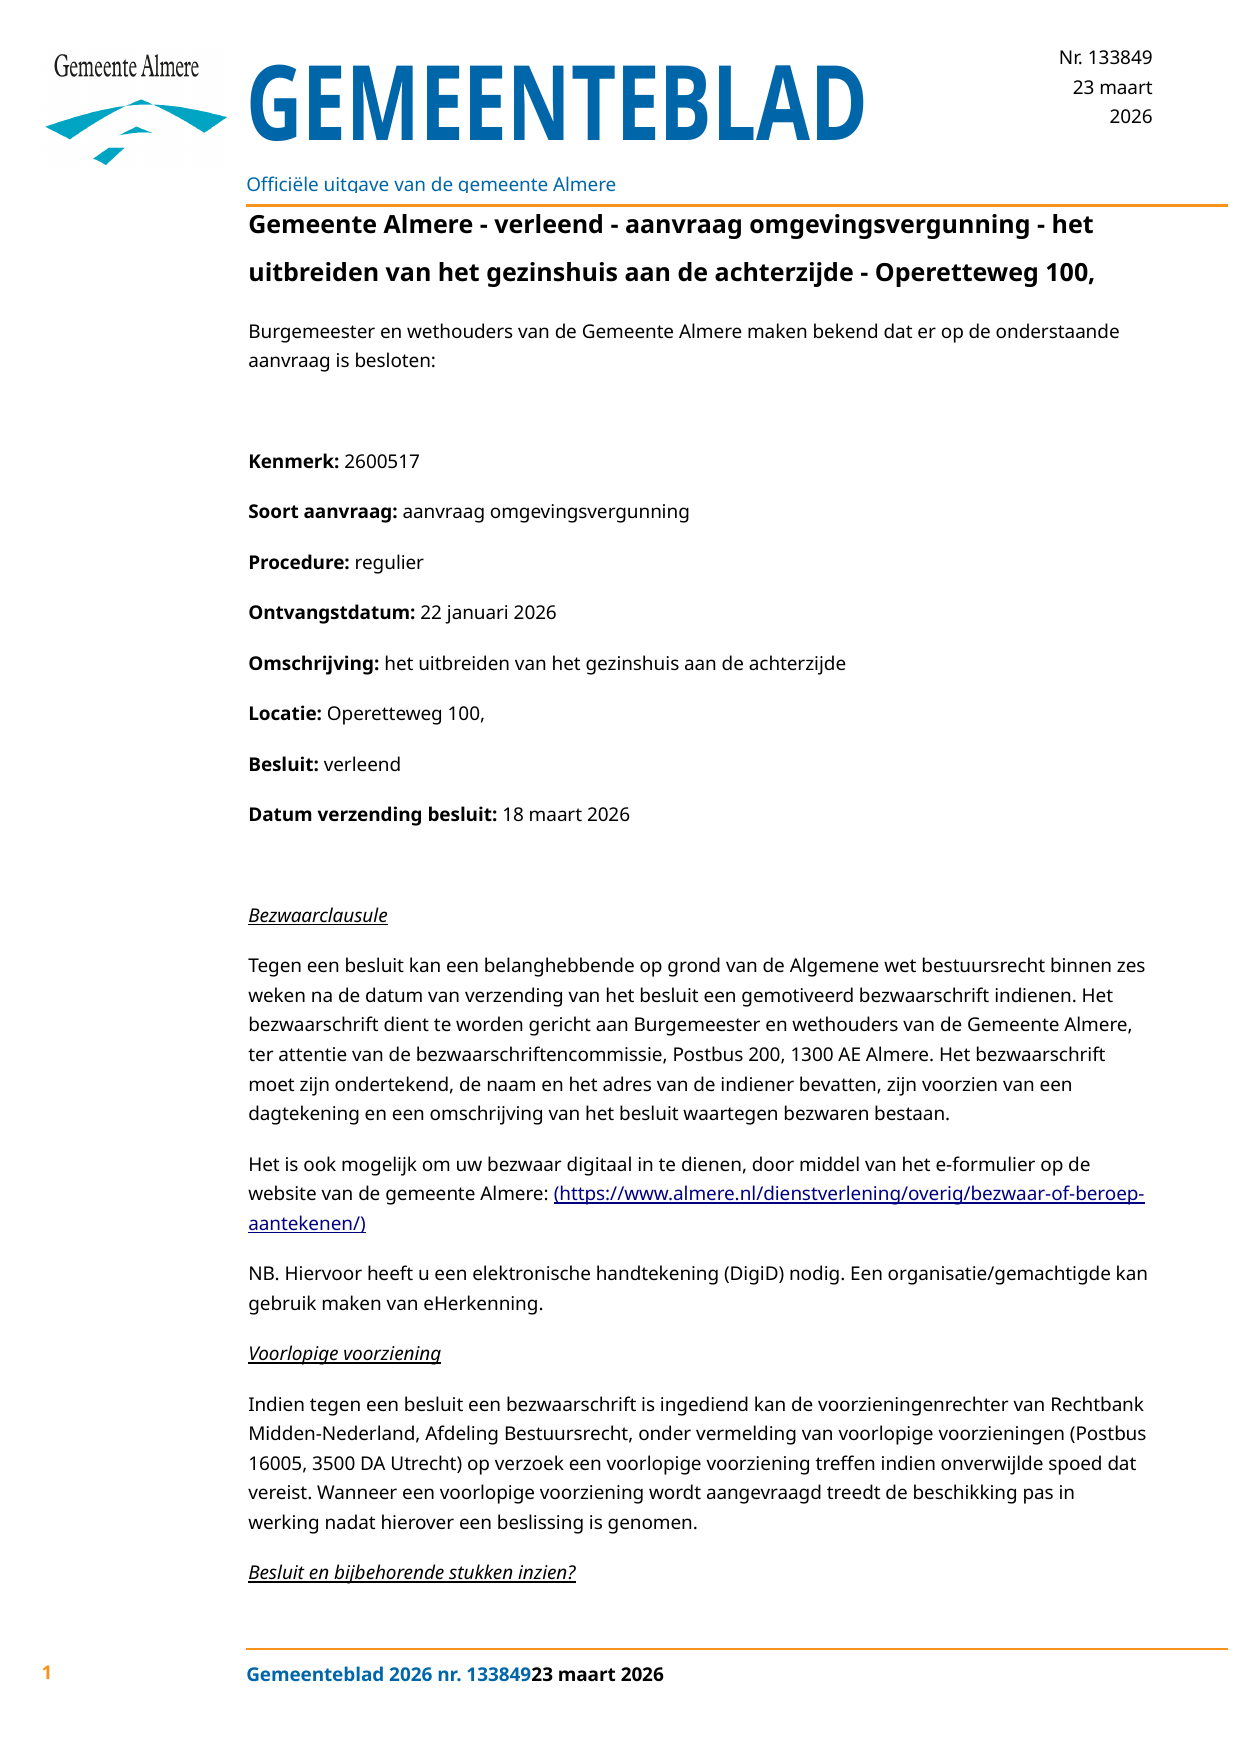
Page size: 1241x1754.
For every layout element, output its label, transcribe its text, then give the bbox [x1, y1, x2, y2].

text Besluit: verleend [248, 751, 1152, 777]
text Ontvangstdatum: 22 januari 2026 [248, 599, 1152, 625]
text Gemeente Almere - verleend - aanvraag omgevingsvergunning - het uitbreiden van het gezinshuis aan de achterzijde - Operetteweg 100, [248, 207, 1152, 288]
text Voorlopige voorziening [248, 1340, 1152, 1366]
text NB. Hiervoor heeft u een elektronische handtekening (DigiD) nodig. Een organisatie/gemachtigde kan gebruik maken van eHerkenning. [248, 1260, 1152, 1316]
picture [41, 47, 231, 172]
text Locatie: Operetteweg 100, [248, 700, 1152, 726]
text Procedure: regulier [248, 549, 1152, 575]
text Bezwaarclausule [248, 902, 1152, 928]
text Omschrijving: het uitbreiden van het gezinshuis aan de achterzijde [248, 650, 1152, 676]
text Het is ook mogelijk om uw bezwaar digitaal in te dienen, door middel van het e-formulier op de website van de gemeente Almere: (https://www.almere.nl/dienstverlening/overig/bezwaar-of-beroep-aantekenen/) [248, 1151, 1152, 1236]
text Kenmerk: 2600517 [248, 448, 1152, 474]
text Besluit en bijbehorende stukken inzien? [248, 1559, 1152, 1585]
text Datum verzending besluit: 18 maart 2026 [248, 801, 1152, 827]
text Indien tegen een besluit een bezwaarschrift is ingediend kan de voorzieningenrechter van Rechtbank Midden-Nederland, Afdeling Bestuursrecht, onder vermelding van voorlopige voorzieningen (Postbus 16005, 3500 DA Utrecht) op verzoek een voorlopige voorziening treffen indien onverwijlde spoed dat vereist. Wanneer een voorlopige voorziening wordt aangevraagd treedt de beschikking pas in werking nadat hierover een beslissing is genomen. [248, 1391, 1152, 1535]
text Tegen een besluit kan een belanghebbende op grond van de Algemene wet bestuursrecht binnen zes weken na de datum van verzending van het besluit een gemotiveerd bezwaarschrift indienen. Het bezwaarschrift dient te worden gericht aan Burgemeester en wethouders van de Gemeente Almere, ter attentie van de bezwaarschriftencommissie, Postbus 200, 1300 AE Almere. Het bezwaarschrift moet zijn ondertekend, de naam en het adres van de indiener bevatten, zijn voorzien van een dagtekening en een omschrijving van het besluit waartegen bezwaren bestaan. [248, 952, 1152, 1126]
text Burgemeester en wethouders van de Gemeente Almere maken bekend dat er op de onderstaande aanvraag is besloten: [248, 318, 1152, 373]
text Soort aanvraag: aanvraag omgevingsvergunning [248, 499, 1152, 524]
